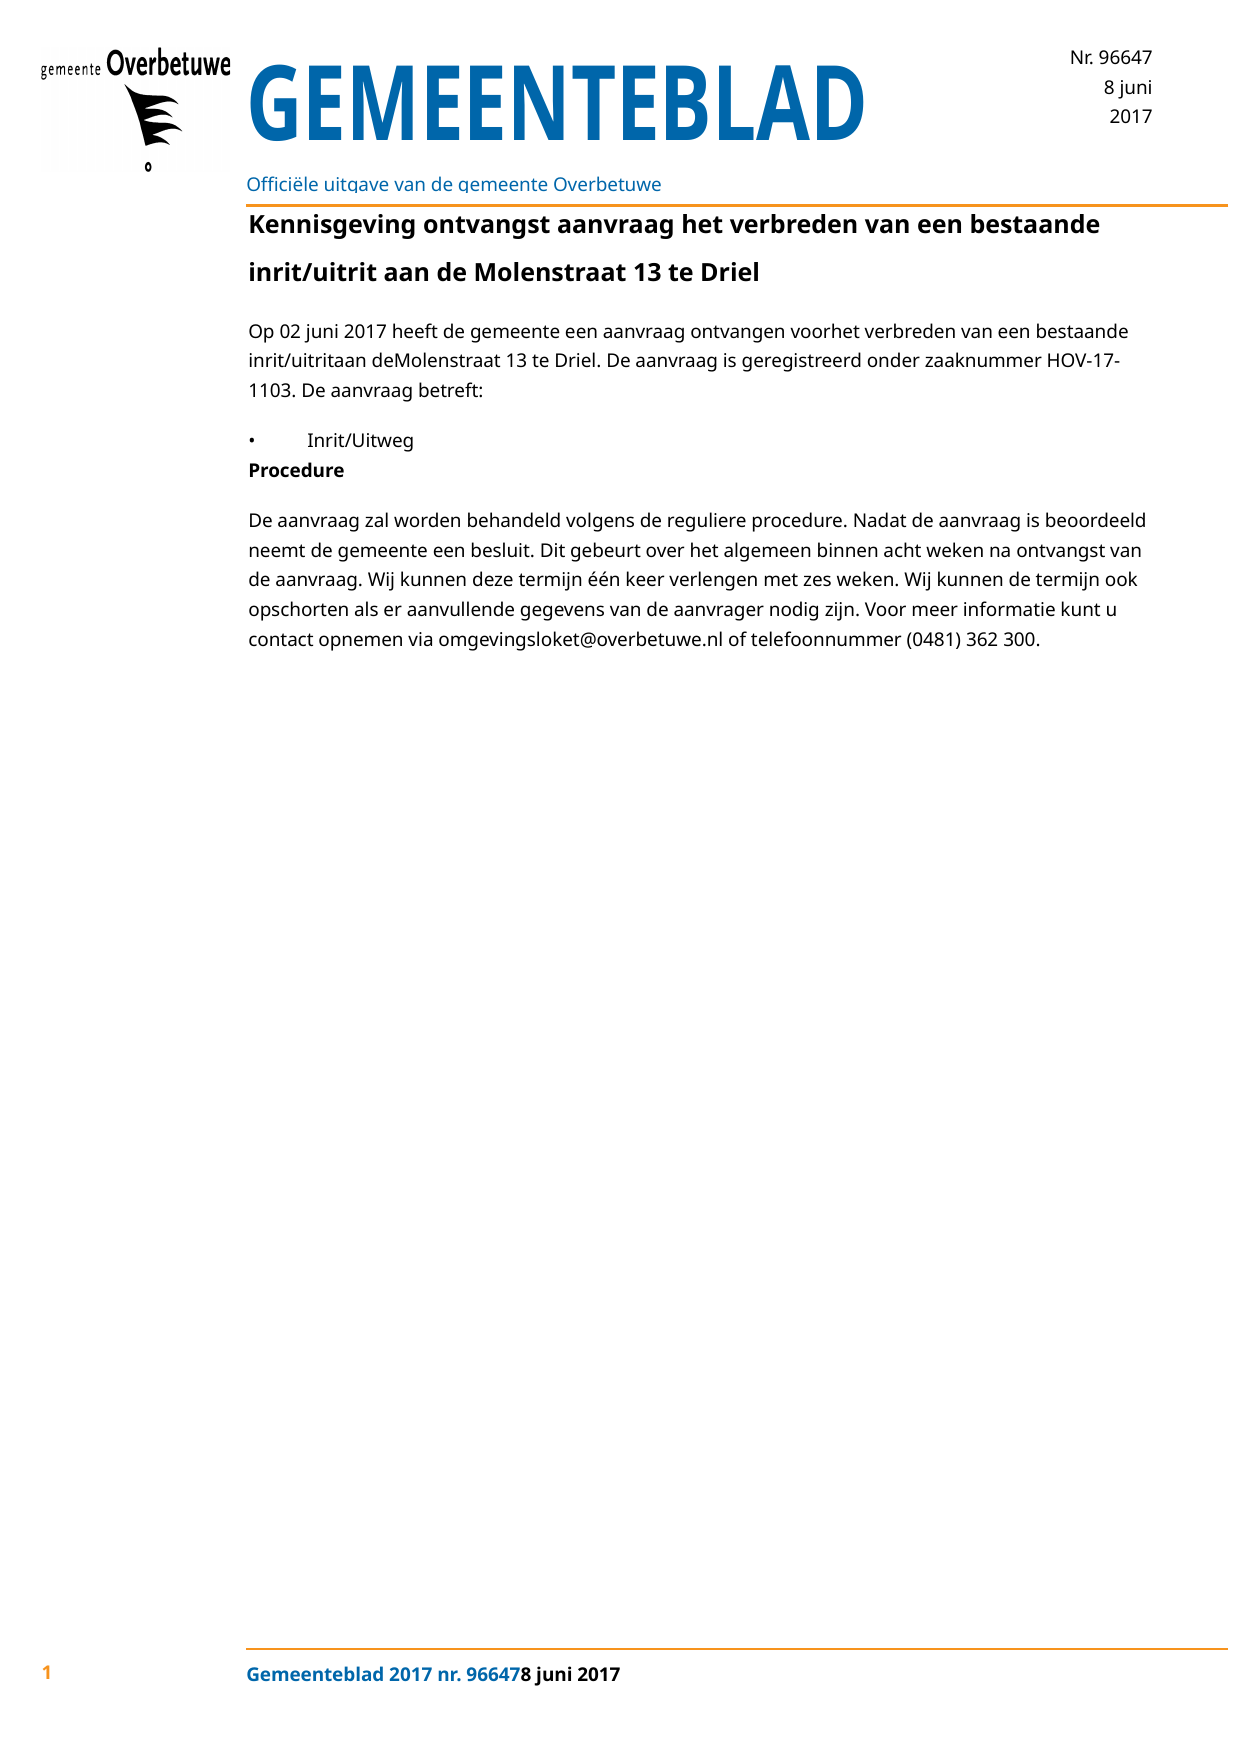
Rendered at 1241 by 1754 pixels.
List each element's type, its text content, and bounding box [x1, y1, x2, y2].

list Inrit/Uitweg [248, 427, 1152, 453]
text Op 02 juni 2017 heeft de gemeente een aanvraag ontvangen voorhet verbreden van een bestaande inrit/uitritaan deMolenstraat 13 te Driel. De aanvraag is geregistreerd onder zaaknummer HOV-17-1103. De aanvraag betreft: [248, 318, 1152, 403]
text De aanvraag zal worden behandeld volgens de reguliere procedure. Nadat de aanvraag is beoordeeld neemt de gemeente een besluit. Dit gebeurt over het algemeen binnen acht weken na ontvangst van de aanvraag. Wij kunnen deze termijn één keer verlengen met zes weken. Wij kunnen de termijn ook opschorten als er aanvullende gegevens van de aanvrager nodig zijn. Voor meer informatie kunt u contact opnemen via omgevingsloket@overbetuwe.nl of telefoonnummer (0481) 362 300. [248, 507, 1152, 652]
text Procedure [248, 457, 1152, 483]
text Kennisgeving ontvangst aanvraag het verbreden van een bestaande inrit/uitrit aan de Molenstraat 13 te Driel [248, 207, 1152, 288]
picture [41, 47, 231, 172]
